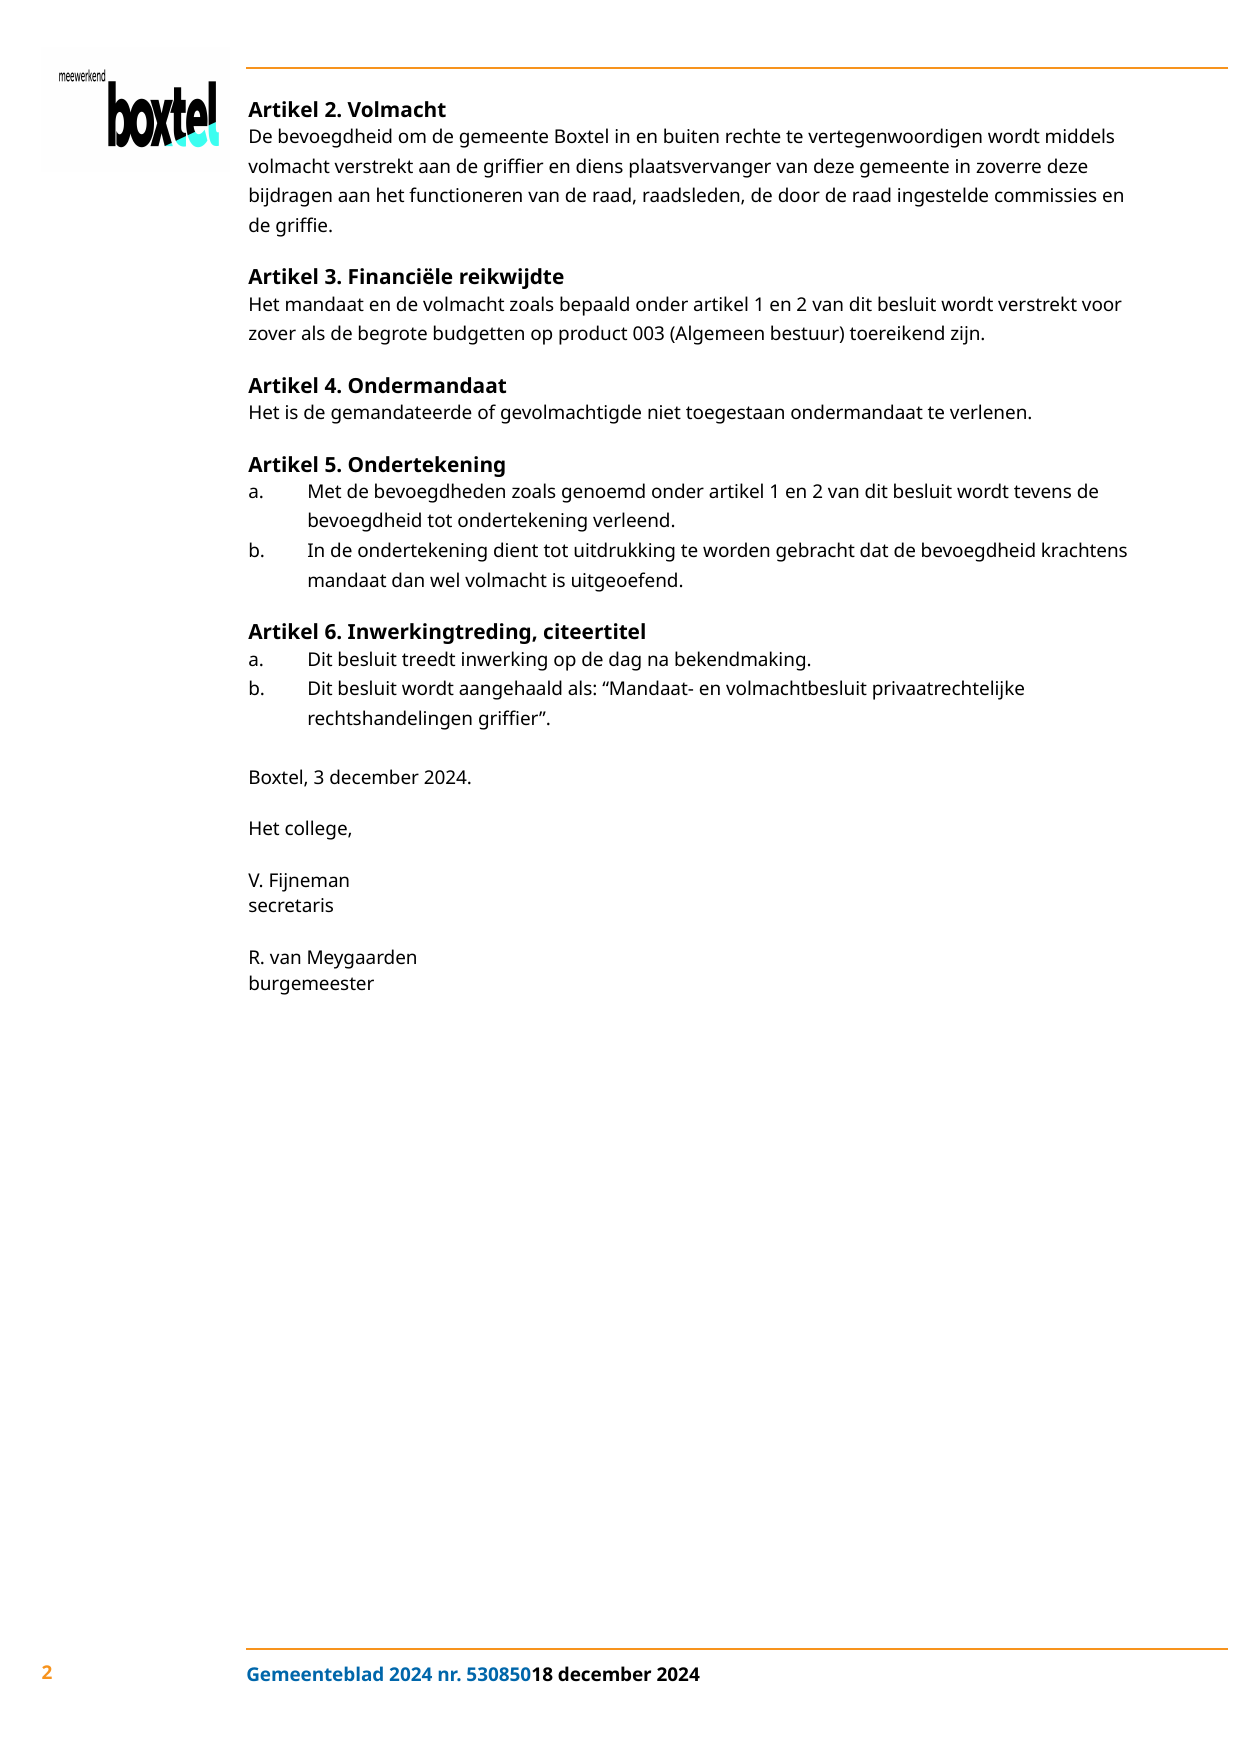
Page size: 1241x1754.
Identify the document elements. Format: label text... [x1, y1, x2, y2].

text Artikel 3. Financiële reikwijdte [248, 262, 1152, 291]
picture [41, 47, 231, 172]
text R. van Meygaarden [248, 944, 1152, 970]
text secretaris [248, 893, 1152, 918]
text Artikel 5. Ondertekening [248, 450, 1152, 478]
list Dit besluit wordt aangehaald als: “Mandaat- en volmachtbesluit privaatrechtelijke rechtshandelingen griffier”. [248, 675, 1152, 731]
list Dit besluit treedt inwerking op de dag na bekendmaking. [248, 646, 1152, 671]
text Boxtel, 3 december 2024. [248, 764, 1152, 790]
text V. Fijneman [248, 867, 1152, 893]
text Het is de gemandateerde of gevolmachtigde niet toegestaan ondermandaat te verlenen. [248, 399, 1152, 425]
text Artikel 2. Volmacht [248, 95, 1152, 123]
text Het college, [248, 816, 1152, 841]
list In de ondertekening dient tot uitdrukking te worden gebracht dat de bevoegdheid krachtens mandaat dan wel volmacht is uitgeoefend. [248, 537, 1152, 593]
text Het mandaat en de volmacht zoals bepaald onder artikel 1 en 2 van dit besluit wordt verstrekt voor zover als de begrote budgetten op product 003 (Algemeen bestuur) toereikend zijn. [248, 291, 1152, 346]
text Artikel 4. Ondermandaat [248, 371, 1152, 399]
list Met de bevoegdheden zoals genoemd onder artikel 1 en 2 van dit besluit wordt tevens de bevoegdheid tot ondertekening verleend. [248, 478, 1152, 533]
text burgemeester [248, 970, 1152, 996]
text De bevoegdheid om de gemeente Boxtel in en buiten rechte te vertegenwoordigen wordt middels volmacht verstrekt aan de griffier en diens plaatsvervanger van deze gemeente in zoverre deze bijdragen aan het functioneren van de raad, raadsleden, de door de raad ingestelde commissies en de griffie. [248, 123, 1152, 238]
text Artikel 6. Inwerkingtreding, citeertitel [248, 617, 1152, 646]
